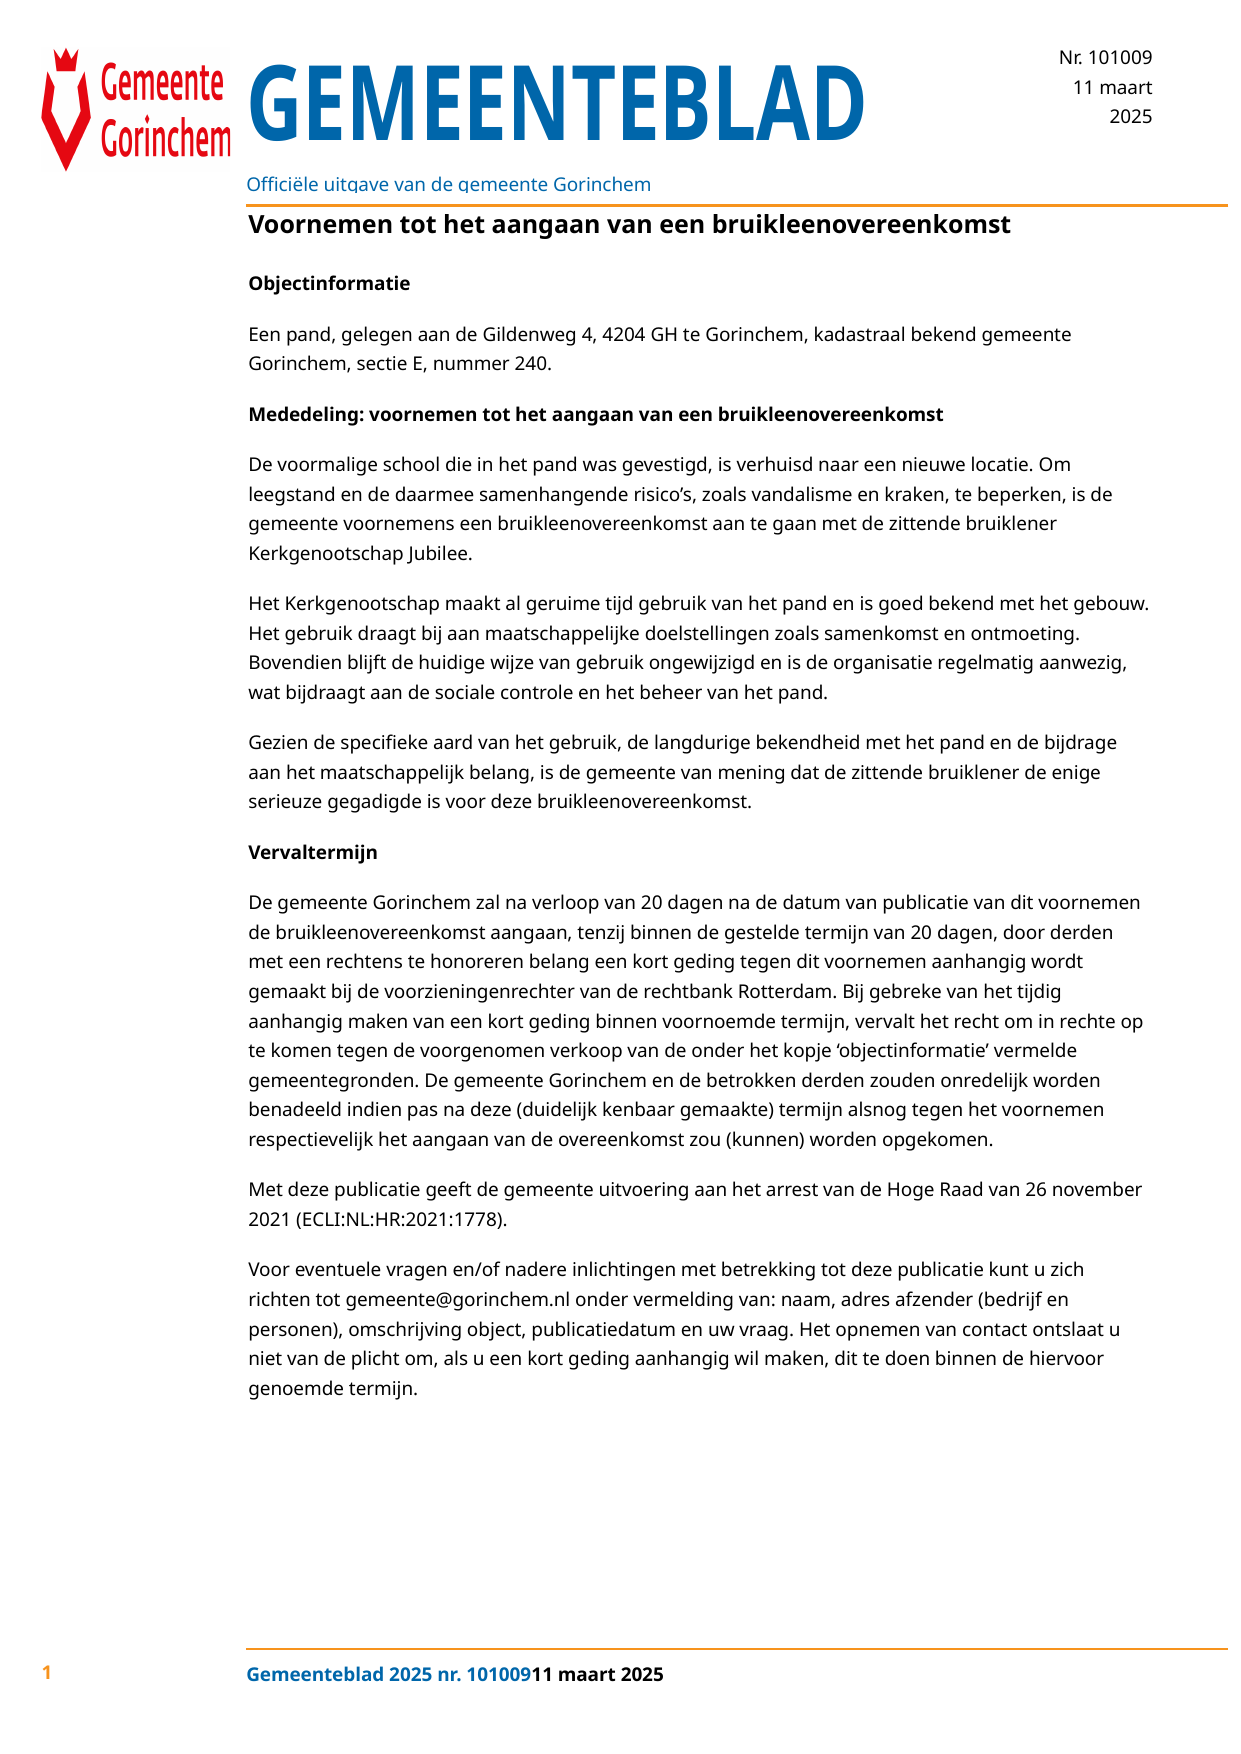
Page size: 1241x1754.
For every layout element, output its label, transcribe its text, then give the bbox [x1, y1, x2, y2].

text Mededeling: voornemen tot het aangaan van een bruikleenovereenkomst [248, 401, 1152, 426]
text De voormalige school die in het pand was gevestigd, is verhuisd naar een nieuwe locatie. Om leegstand en de daarmee samenhangende risico’s, zoals vandalisme en kraken, te beperken, is de gemeente voornemens een bruikleenovereenkomst aan te gaan met de zittende bruiklener Kerkgenootschap Jubilee. [248, 451, 1152, 566]
text Het Kerkgenootschap maakt al geruime tijd gebruik van het pand en is goed bekend met het gebouw. Het gebruik draagt bij aan maatschappelijke doelstellingen zoals samenkomst en ontmoeting. Bovendien blijft de huidige wijze van gebruik ongewijzigd en is de organisatie regelmatig aanwezig, wat bijdraagt aan de sociale controle en het beheer van het pand. [248, 590, 1152, 705]
text Vervaltermijn [248, 839, 1152, 865]
text Voornemen tot het aangaan van een bruikleenovereenkomst [248, 207, 1152, 241]
text Gezien de specifieke aard van het gebruik, de langdurige bekendheid met het pand en de bijdrage aan het maatschappelijk belang, is de gemeente van mening dat de zittende bruiklener de enige serieuze gegadigde is voor deze bruikleenovereenkomst. [248, 729, 1152, 814]
text De gemeente Gorinchem zal na verloop van 20 dagen na de datum van publicatie van dit voornemen de bruikleenovereenkomst aangaan, tenzij binnen de gestelde termijn van 20 dagen, door derden met een rechtens te honoreren belang een kort geding tegen dit voornemen aanhangig wordt gemaakt bij de voorzieningenrechter van de rechtbank Rotterdam. Bij gebreke van het tijdig aanhangig maken van een kort geding binnen voornoemde termijn, vervalt het recht om in rechte op te komen tegen de voorgenomen verkoop van de onder het kopje ‘objectinformatie’ vermelde gemeentegronden. De gemeente Gorinchem en de betrokken derden zouden onredelijk worden benadeeld indien pas na deze (duidelijk kenbaar gemaakte) termijn alsnog tegen het voornemen respectievelijk het aangaan van de overeenkomst zou (kunnen) worden opgekomen. [248, 889, 1152, 1152]
text Objectinformatie [248, 270, 1152, 296]
text Voor eventuele vragen en/of nadere inlichtingen met betrekking tot deze publicatie kunt u zich richten tot gemeente@gorinchem.nl onder vermelding van: naam, adres afzender (bedrijf en personen), omschrijving object, publicatiedatum en uw vraag. Het opnemen van contact ontslaat u niet van de plicht om, als u een kort geding aanhangig wil maken, dit te doen binnen de hiervoor genoemde termijn. [248, 1257, 1152, 1401]
text Een pand, gelegen aan de Gildenweg 4, 4204 GH te Gorinchem, kadastraal bekend gemeente Gorinchem, sectie E, nummer 240. [248, 321, 1152, 376]
text Met deze publicatie geeft de gemeente uitvoering aan het arrest van de Hoge Raad van 26 november 2021 (ECLI:NL:HR:2021:1778). [248, 1177, 1152, 1232]
picture [41, 47, 231, 172]
